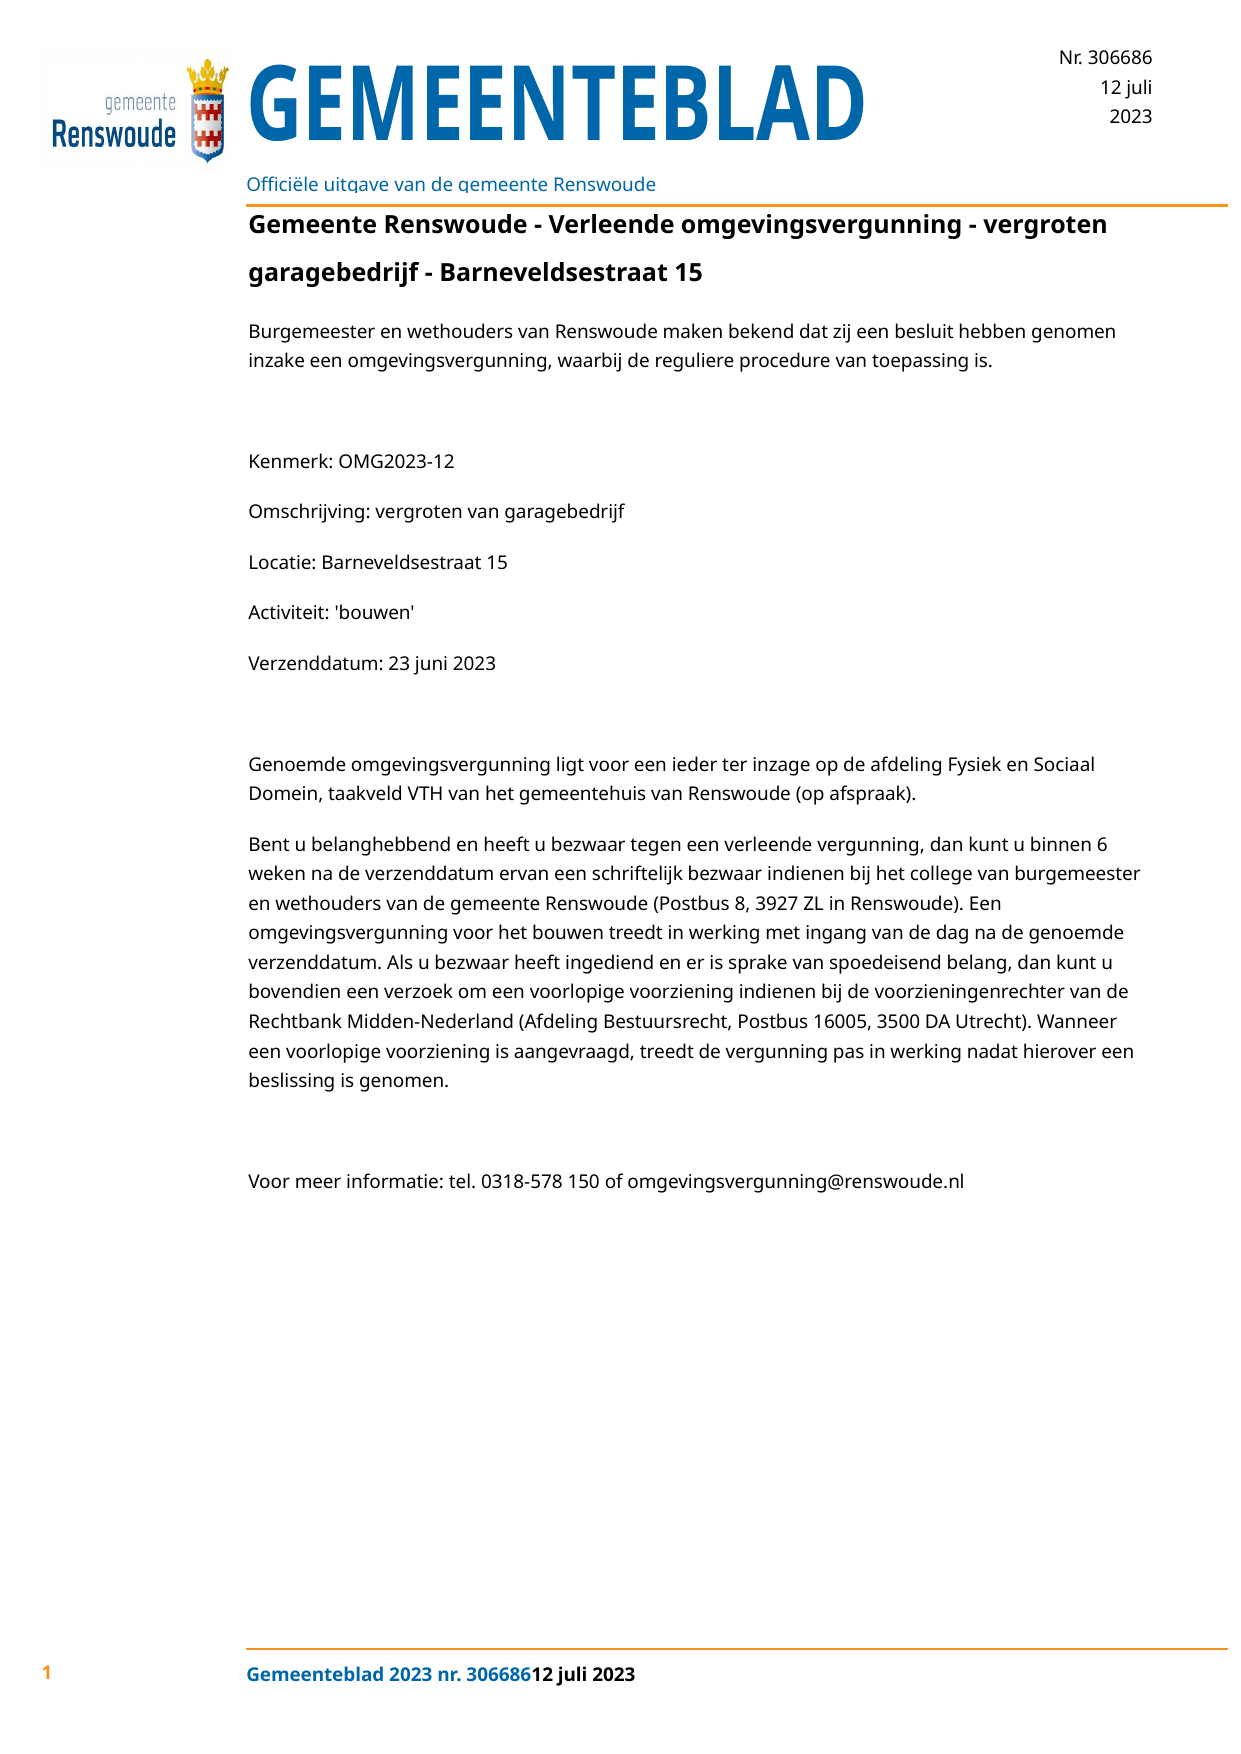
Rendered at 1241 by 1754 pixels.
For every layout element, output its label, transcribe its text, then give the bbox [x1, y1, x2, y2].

picture [41, 47, 231, 172]
text Voor meer informatie: tel. 0318-578 150 of omgevingsvergunning@renswoude.nl [248, 1168, 1152, 1194]
text Gemeente Renswoude - Verleende omgevingsvergunning - vergroten garagebedrijf - Barneveldsestraat 15 [248, 207, 1152, 288]
text Bent u belanghebbend en heeft u bezwaar tegen een verleende vergunning, dan kunt u binnen 6 weken na de verzenddatum ervan een schriftelijk bezwaar indienen bij het college van burgemeester en wethouders van de gemeente Renswoude (Postbus 8, 3927 ZL in Renswoude). Een omgevingsvergunning voor het bouwen treedt in werking met ingang van de dag na de genoemde verzenddatum. Als u bezwaar heeft ingediend en er is sprake van spoedeisend belang, dan kunt u bovendien een verzoek om een voorlopige voorziening indienen bij de voorzieningenrechter van de Rechtbank Midden-Nederland (Afdeling Bestuursrecht, Postbus 16005, 3500 DA Utrecht). Wanneer een voorlopige voorziening is aangevraagd, treedt de vergunning pas in werking nadat hierover een beslissing is genomen. [248, 831, 1152, 1093]
text Burgemeester en wethouders van Renswoude maken bekend dat zij een besluit hebben genomen inzake een omgevingsvergunning, waarbij de reguliere procedure van toepassing is. [248, 318, 1152, 373]
text Verzenddatum: 23 juni 2023 [248, 650, 1152, 676]
text Omschrijving: vergroten van garagebedrijf [248, 499, 1152, 524]
text Kenmerk: OMG2023-12 [248, 448, 1152, 474]
text Locatie: Barneveldsestraat 15 [248, 549, 1152, 575]
text Activiteit: 'bouwen' [248, 599, 1152, 625]
text Genoemde omgevingsvergunning ligt voor een ieder ter inzage op de afdeling Fysiek en Sociaal Domein, taakveld VTH van het gemeentehuis van Renswoude (op afspraak). [248, 751, 1152, 806]
